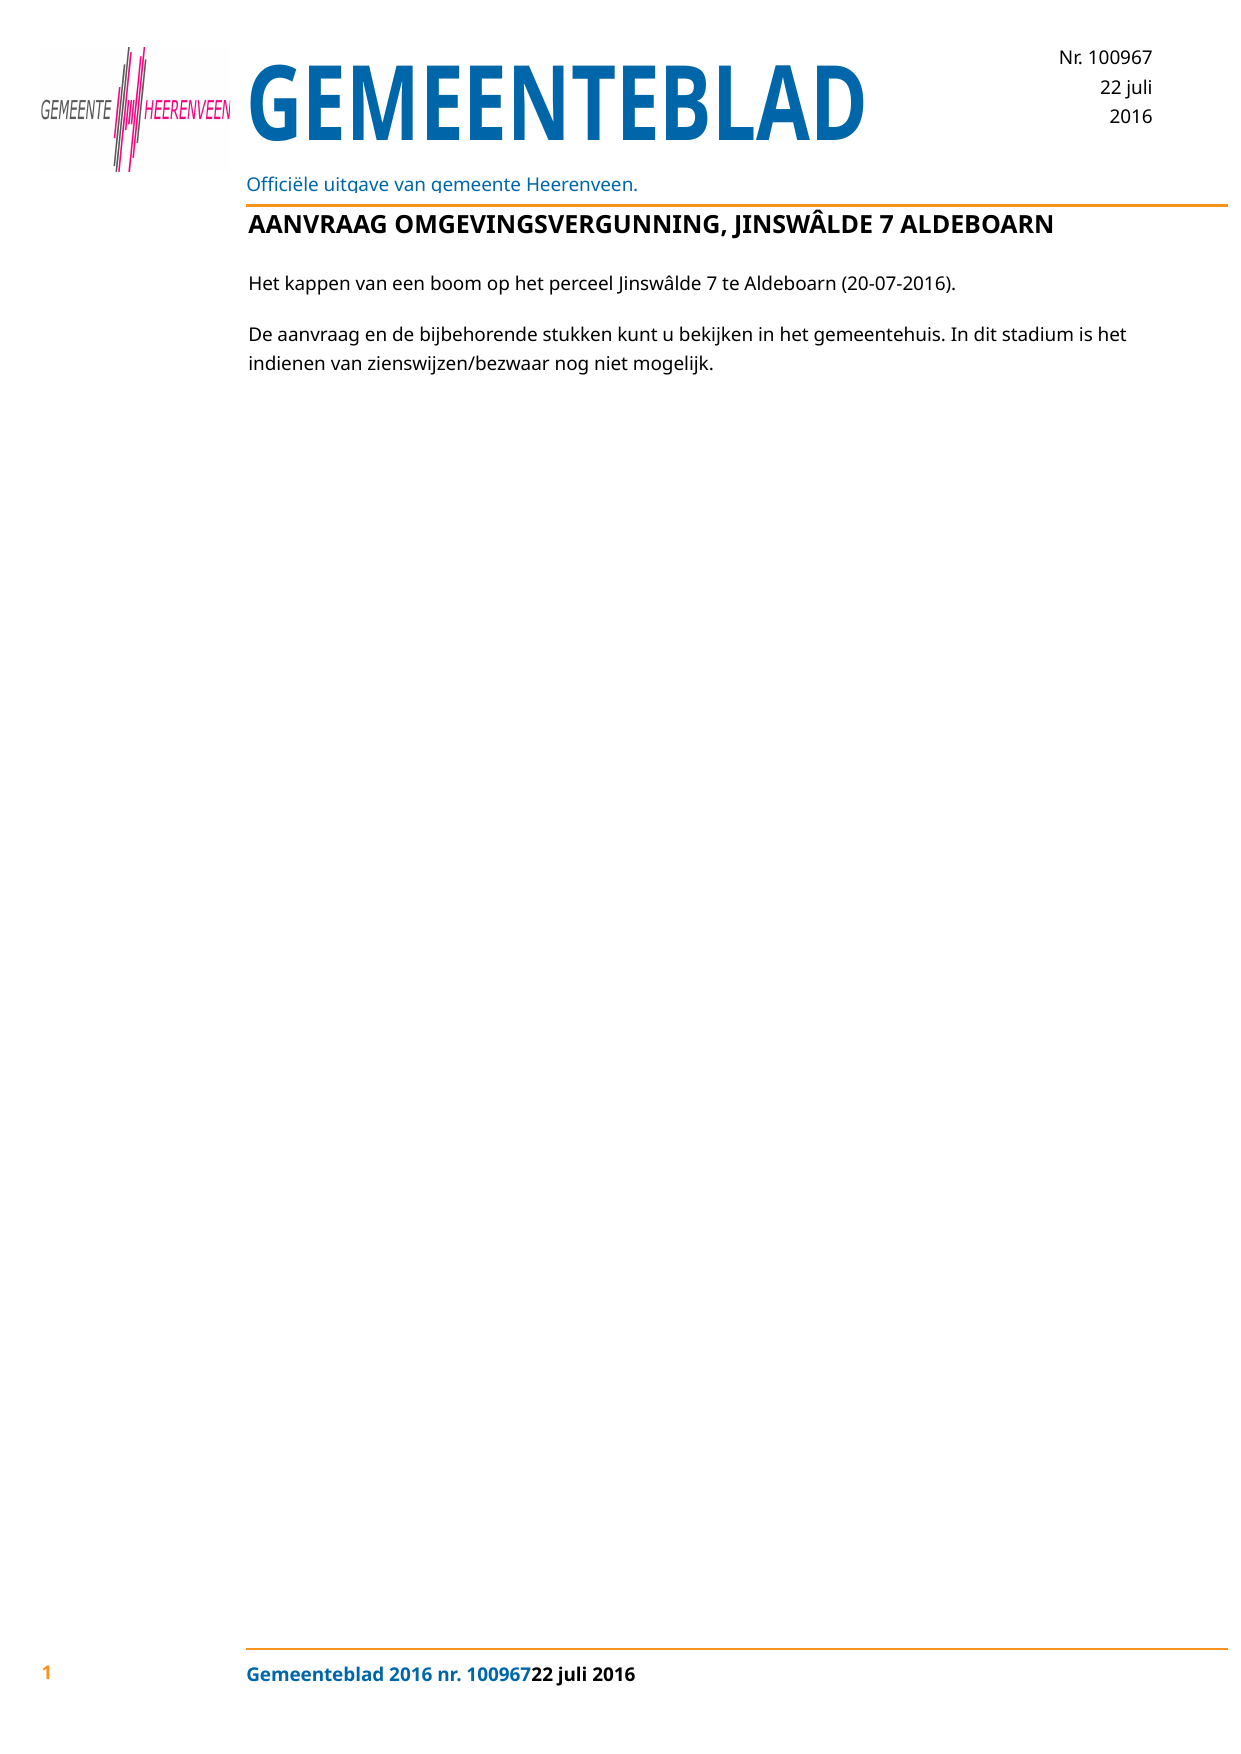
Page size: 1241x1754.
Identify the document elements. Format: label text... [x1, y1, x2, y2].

picture [41, 47, 231, 172]
text De aanvraag en de bijbehorende stukken kunt u bekijken in het gemeentehuis. In dit stadium is het indienen van zienswijzen/bezwaar nog niet mogelijk. [248, 321, 1152, 376]
text Het kappen van een boom op het perceel Jinswâlde 7 te Aldeboarn (20-07-2016). [248, 270, 1152, 296]
text AANVRAAG OMGEVINGSVERGUNNING, JINSWÂLDE 7 ALDEBOARN [248, 207, 1152, 241]
